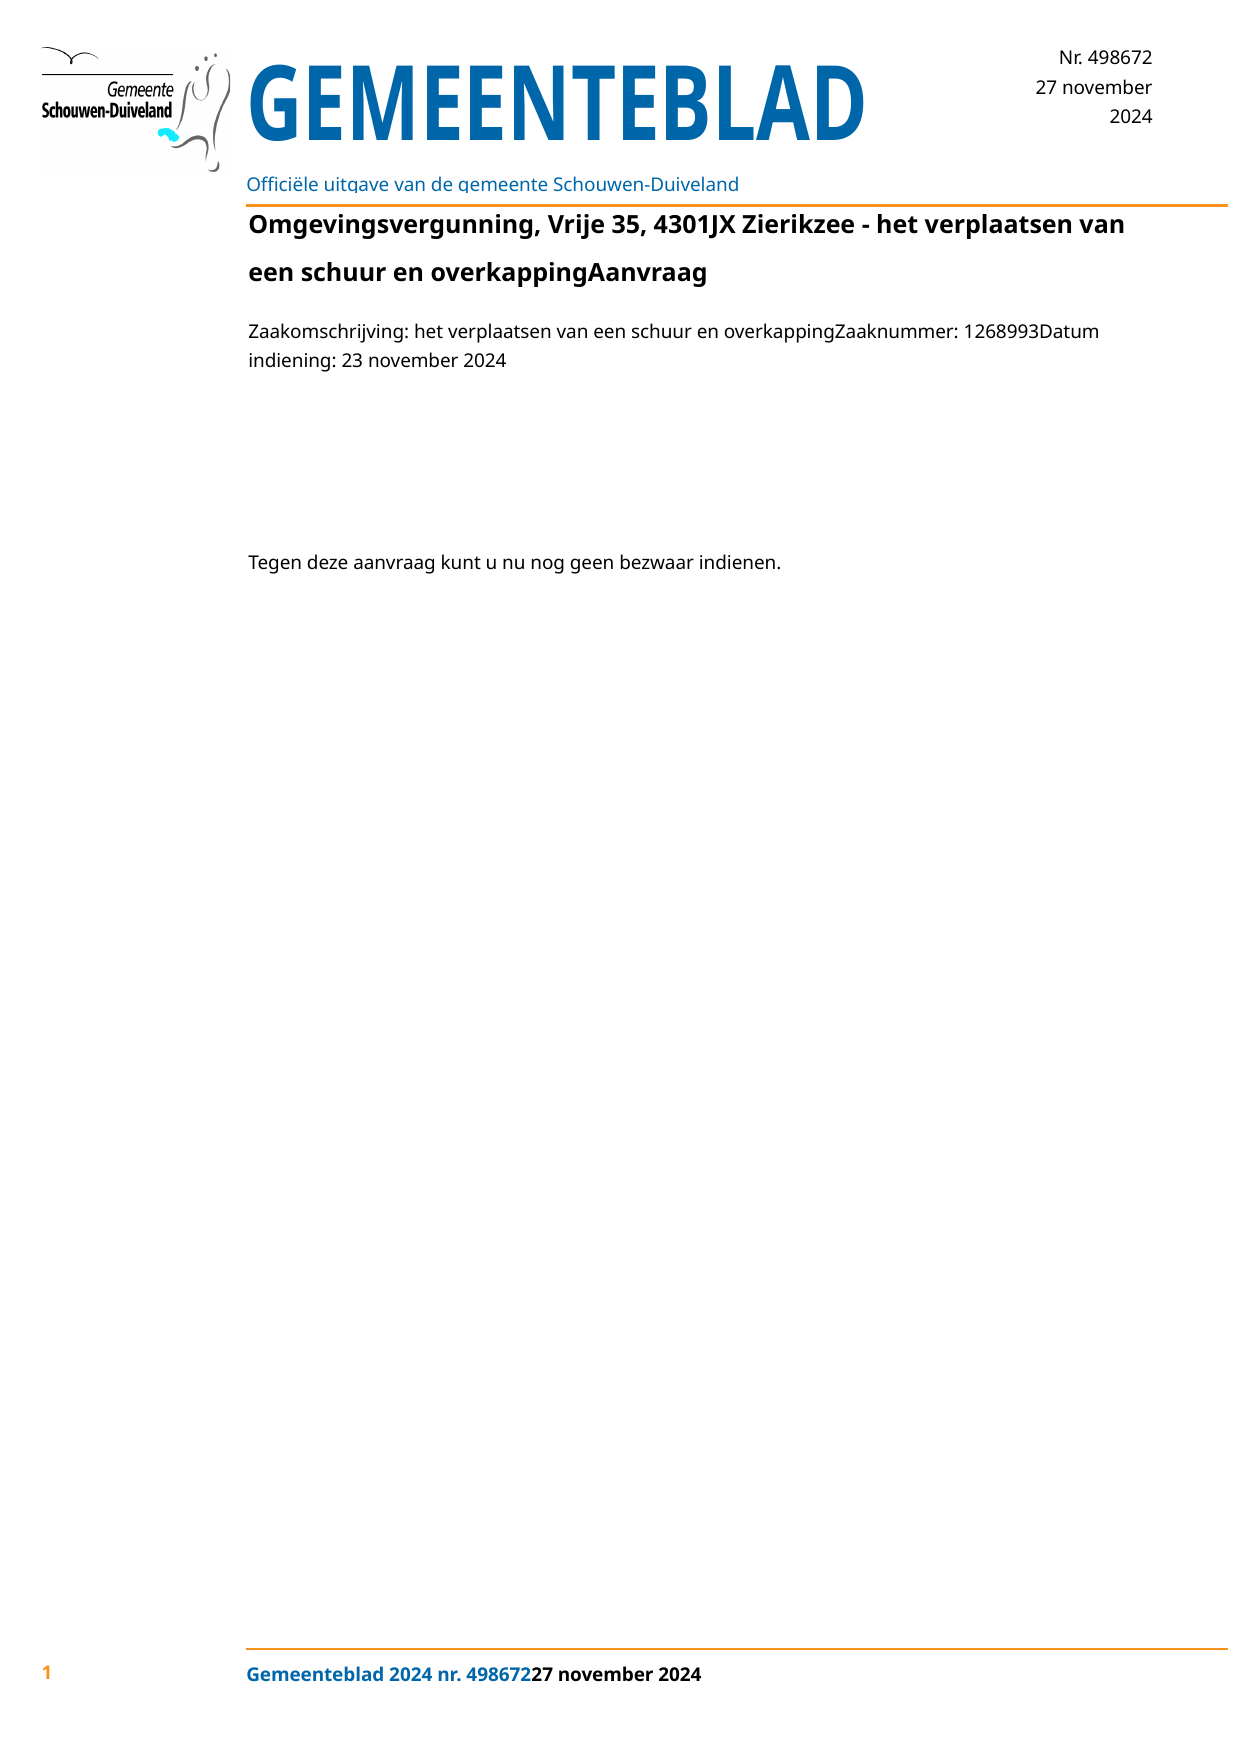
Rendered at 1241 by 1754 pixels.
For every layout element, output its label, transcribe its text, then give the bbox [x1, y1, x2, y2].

picture [41, 47, 231, 172]
text Tegen deze aanvraag kunt u nu nog geen bezwaar indienen. [248, 549, 1152, 575]
text Zaakomschrijving: het verplaatsen van een schuur en overkappingZaaknummer: 1268993Datum indiening: 23 november 2024 [248, 318, 1152, 373]
text Omgevingsvergunning, Vrije 35, 4301JX Zierikzee - het verplaatsen van een schuur en overkappingAanvraag [248, 207, 1152, 288]
